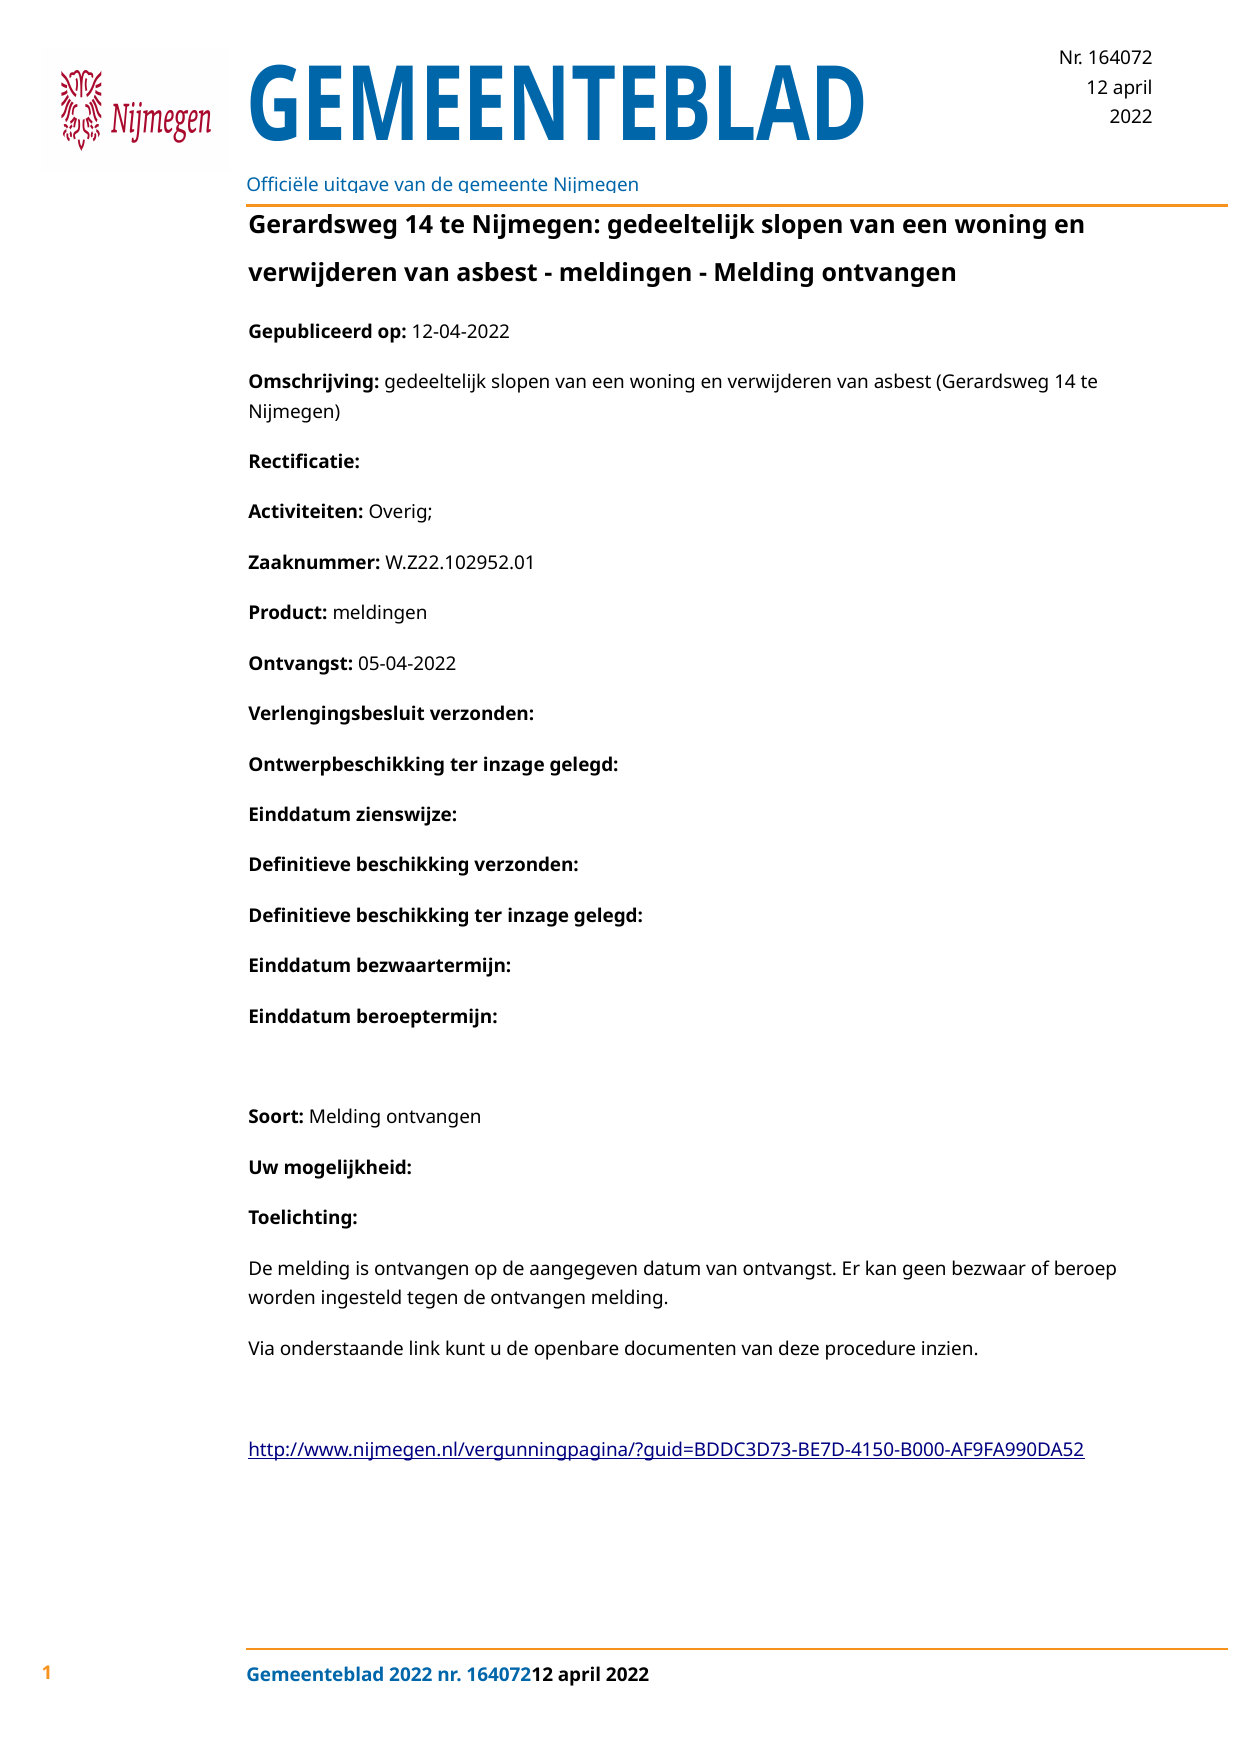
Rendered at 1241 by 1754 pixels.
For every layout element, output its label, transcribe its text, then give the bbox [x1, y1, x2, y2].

text Einddatum bezwaartermijn: [248, 952, 1152, 978]
text Verlengingsbesluit verzonden: [248, 700, 1152, 726]
text Zaaknummer: W.Z22.102952.01 [248, 549, 1152, 575]
text Toelichting: [248, 1204, 1152, 1230]
text De melding is ontvangen op de aangegeven datum van ontvangst. Er kan geen bezwaar of beroep worden ingesteld tegen de ontvangen melding. [248, 1255, 1152, 1310]
text Activiteiten: Overig; [248, 499, 1152, 524]
text Ontwerpbeschikking ter inzage gelegd: [248, 751, 1152, 777]
text Product: meldingen [248, 599, 1152, 625]
text Definitieve beschikking ter inzage gelegd: [248, 902, 1152, 928]
text Definitieve beschikking verzonden: [248, 852, 1152, 877]
text Uw mogelijkheid: [248, 1154, 1152, 1180]
text Gerardsweg 14 te Nijmegen: gedeeltelijk slopen van een woning en verwijderen van asbest - meldingen - Melding ontvangen [248, 207, 1152, 288]
text http://www.nijmegen.nl/vergunningpagina/?guid=BDDC3D73-BE7D-4150-B000-AF9FA990DA52 [248, 1436, 1152, 1462]
text Soort: Melding ontvangen [248, 1104, 1152, 1129]
text Omschrijving: gedeeltelijk slopen van een woning en verwijderen van asbest (Gerardsweg 14 te Nijmegen) [248, 368, 1152, 424]
text Gepubliceerd op: 12-04-2022 [248, 318, 1152, 344]
text Einddatum zienswijze: [248, 801, 1152, 827]
picture [41, 47, 231, 172]
text Via onderstaande link kunt u de openbare documenten van deze procedure inzien. [248, 1335, 1152, 1361]
text Rectificatie: [248, 448, 1152, 474]
text Einddatum beroeptermijn: [248, 1003, 1152, 1029]
text Ontvangst: 05-04-2022 [248, 650, 1152, 676]
